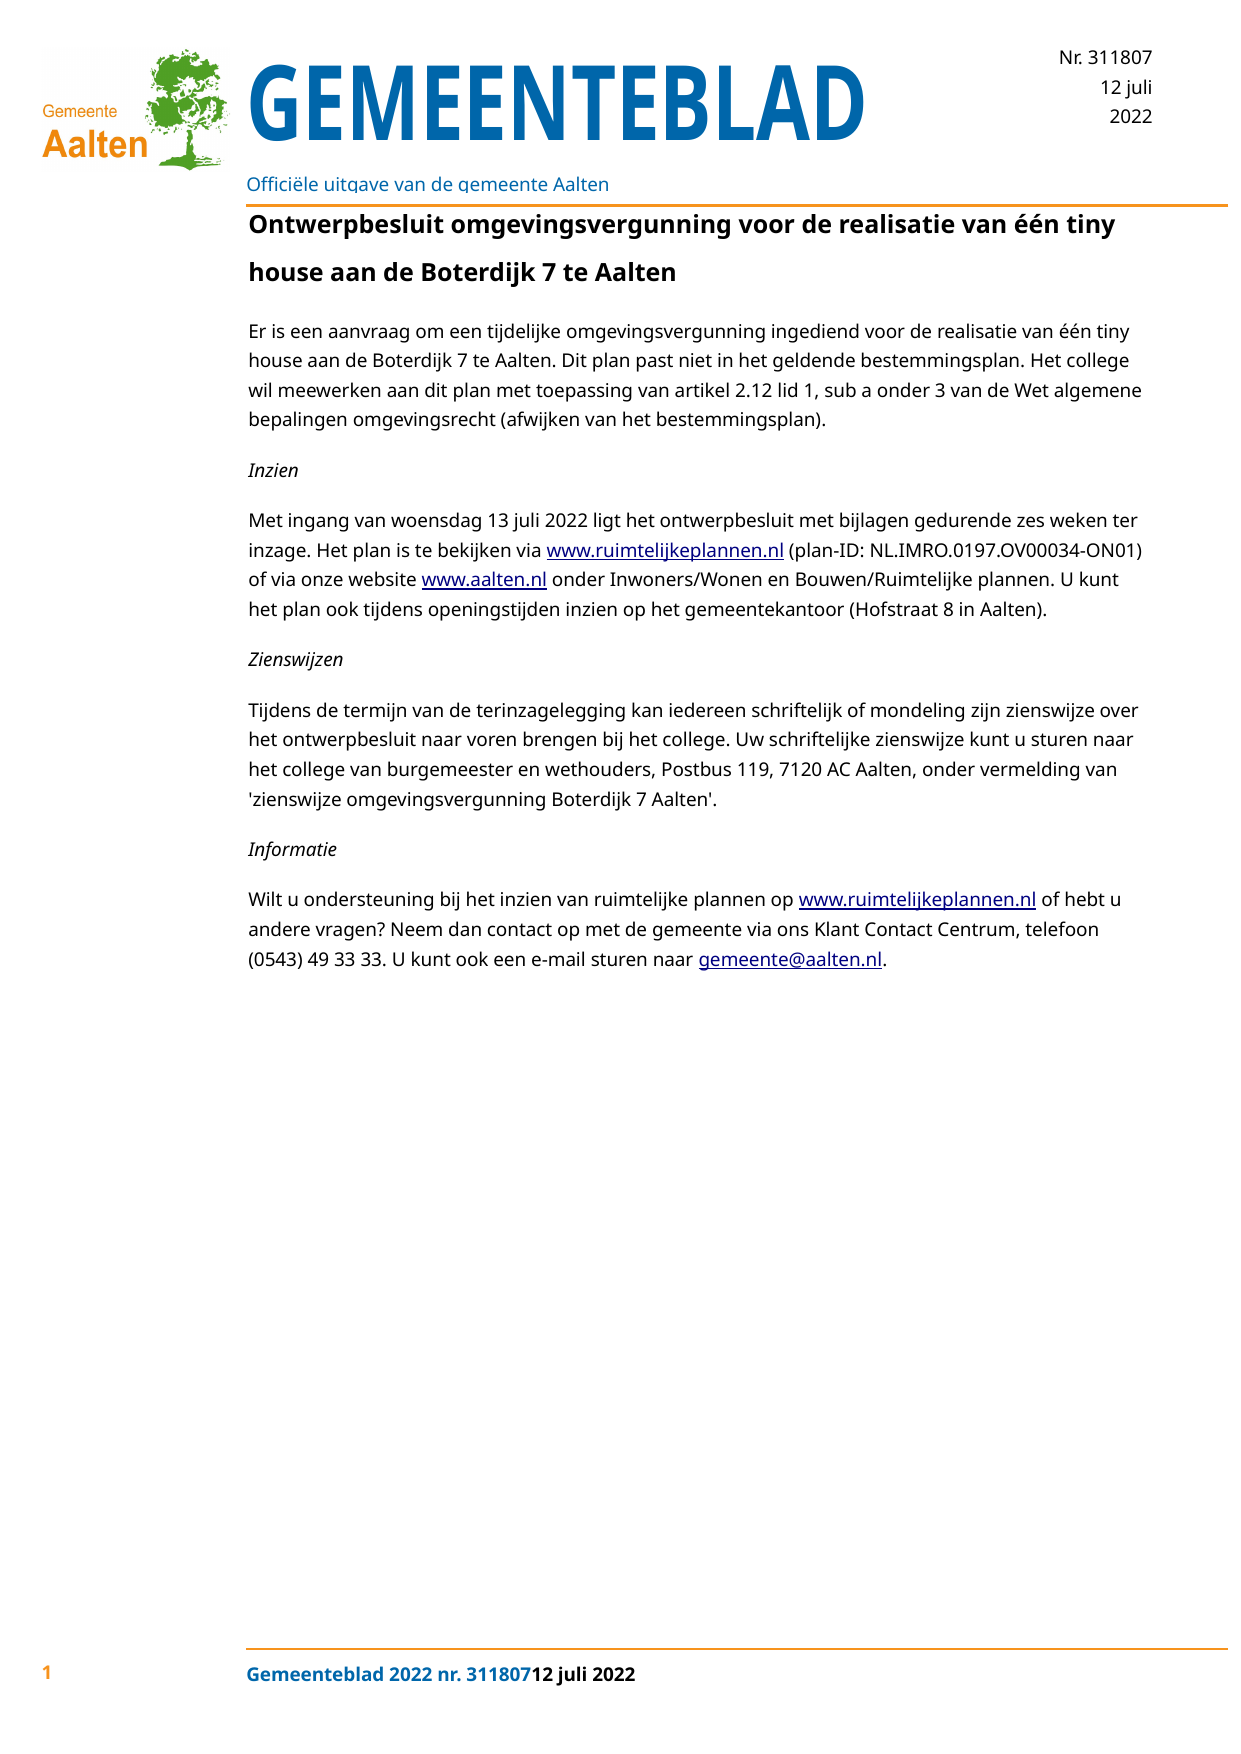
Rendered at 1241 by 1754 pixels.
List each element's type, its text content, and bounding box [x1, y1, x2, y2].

text Wilt u ondersteuning bij het inzien van ruimtelijke plannen op www.ruimtelijkeplannen.nl of hebt u andere vragen? Neem dan contact op met de gemeente via ons Klant Contact Centrum, telefoon (0543) 49 33 33. U kunt ook een e-mail sturen naar gemeente@aalten.nl. [248, 887, 1152, 972]
text Zienswijzen [248, 647, 1152, 672]
text Ontwerpbesluit omgevingsvergunning voor de realisatie van één tiny house aan de Boterdijk 7 te Aalten [248, 207, 1152, 288]
text Tijdens de termijn van de terinzagelegging kan iedereen schriftelijk of mondeling zijn zienswijze over het ontwerpbesluit naar voren brengen bij het college. Uw schriftelijke zienswijze kunt u sturen naar het college van burgemeester en wethouders, Postbus 119, 7120 AC Aalten, onder vermelding van 'zienswijze omgevingsvergunning Boterdijk 7 Aalten'. [248, 697, 1152, 812]
text Er is een aanvraag om een tijdelijke omgevingsvergunning ingediend voor de realisatie van één tiny house aan de Boterdijk 7 te Aalten. Dit plan past niet in het geldende bestemmingsplan. Het college wil meewerken aan dit plan met toepassing van artikel 2.12 lid 1, sub a onder 3 van de Wet algemene bepalingen omgevingsrecht (afwijken van het bestemmingsplan). [248, 318, 1152, 432]
text Inzien [248, 457, 1152, 483]
text Informatie [248, 836, 1152, 862]
picture [41, 47, 231, 172]
text Met ingang van woensdag 13 juli 2022 ligt het ontwerpbesluit met bijlagen gedurende zes weken ter inzage. Het plan is te bekijken via www.ruimtelijkeplannen.nl (plan-ID: NL.IMRO.0197.OV00034-ON01) of via onze website www.aalten.nl onder Inwoners/Wonen en Bouwen/Ruimtelijke plannen. U kunt het plan ook tijdens openingstijden inzien op het gemeentekantoor (Hofstraat 8 in Aalten). [248, 507, 1152, 622]
